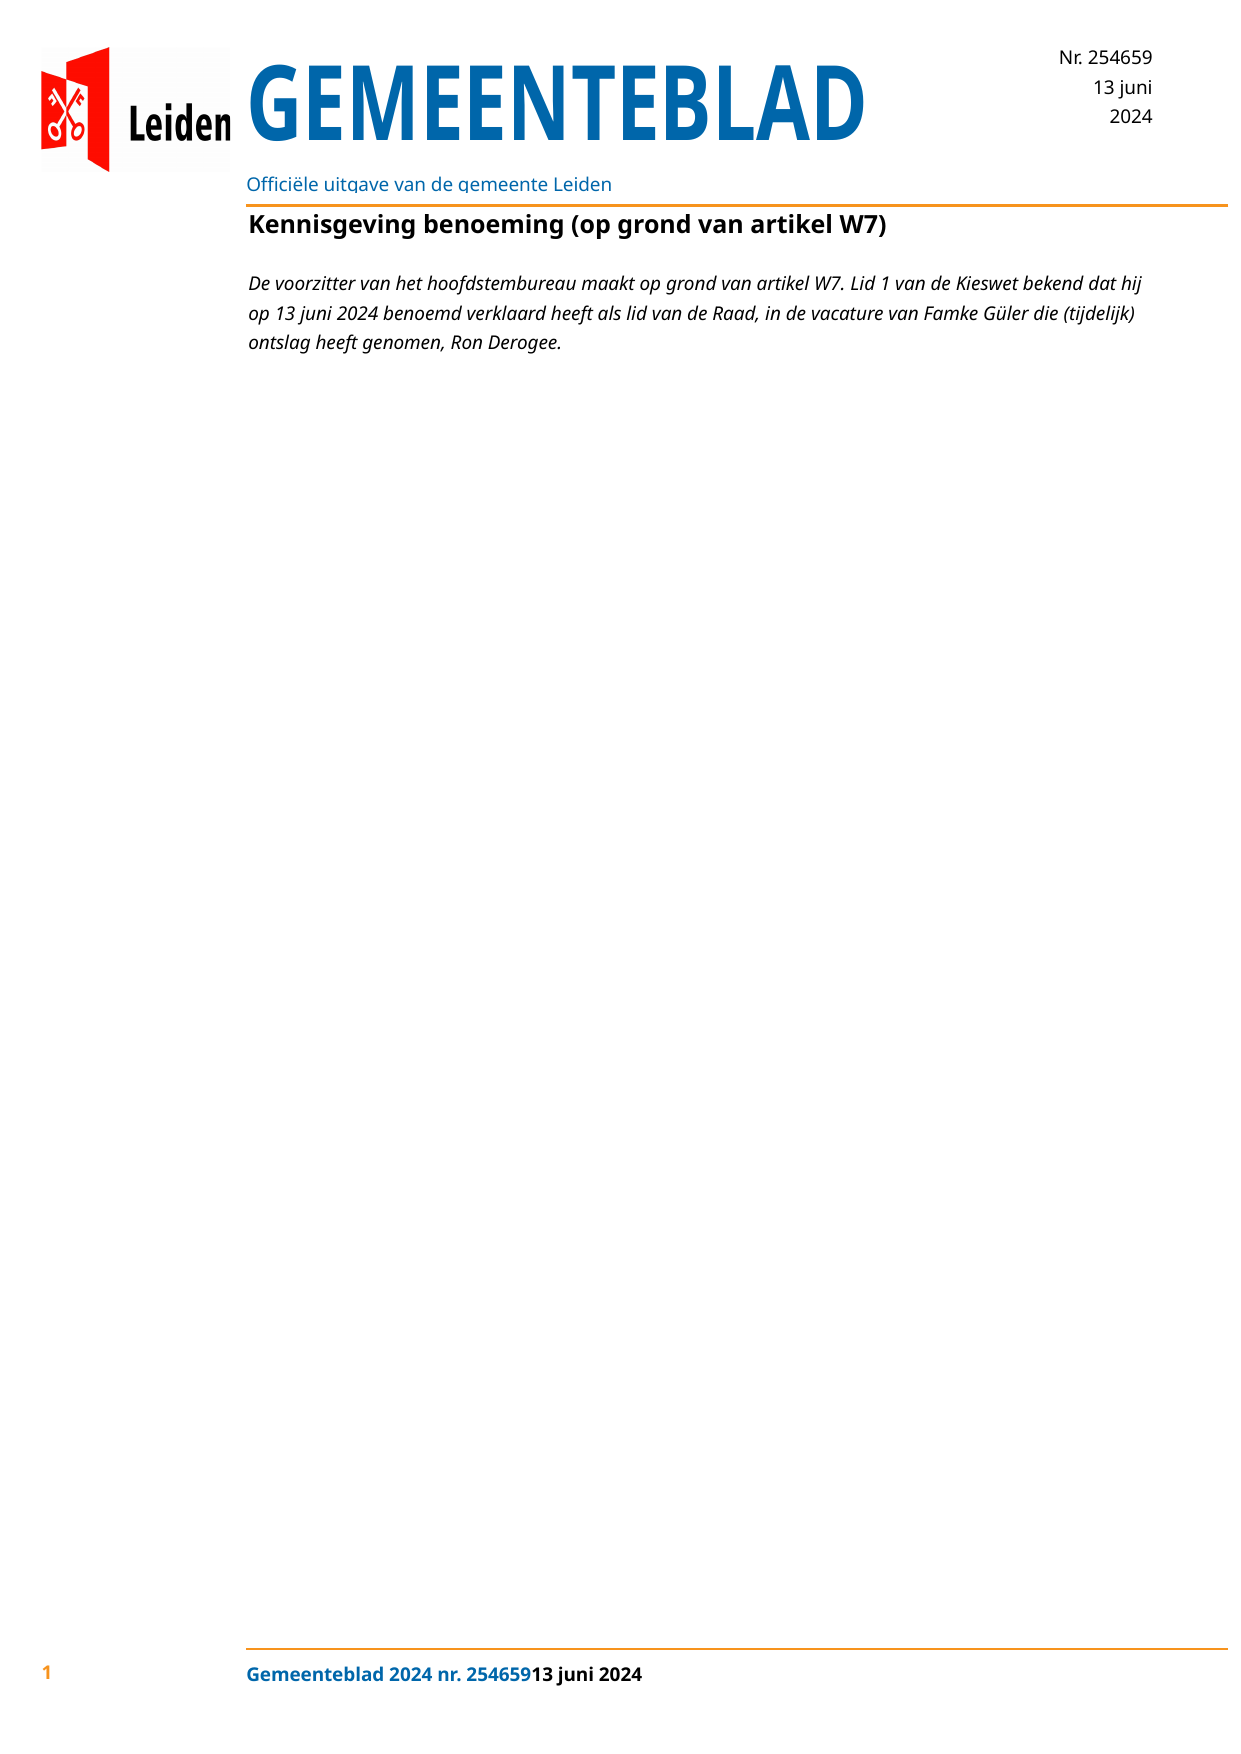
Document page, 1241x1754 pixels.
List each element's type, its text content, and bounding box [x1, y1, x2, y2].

picture [41, 47, 231, 172]
text De voorzitter van het hoofdstembureau maakt op grond van artikel W7. Lid 1 van de Kieswet bekend dat hij op 13 juni 2024 benoemd verklaard heeft als lid van de Raad, in de vacature van Famke Güler die (tijdelijk) ontslag heeft genomen, Ron Derogee. [248, 270, 1152, 355]
text Kennisgeving benoeming (op grond van artikel W7) [248, 207, 1152, 241]
